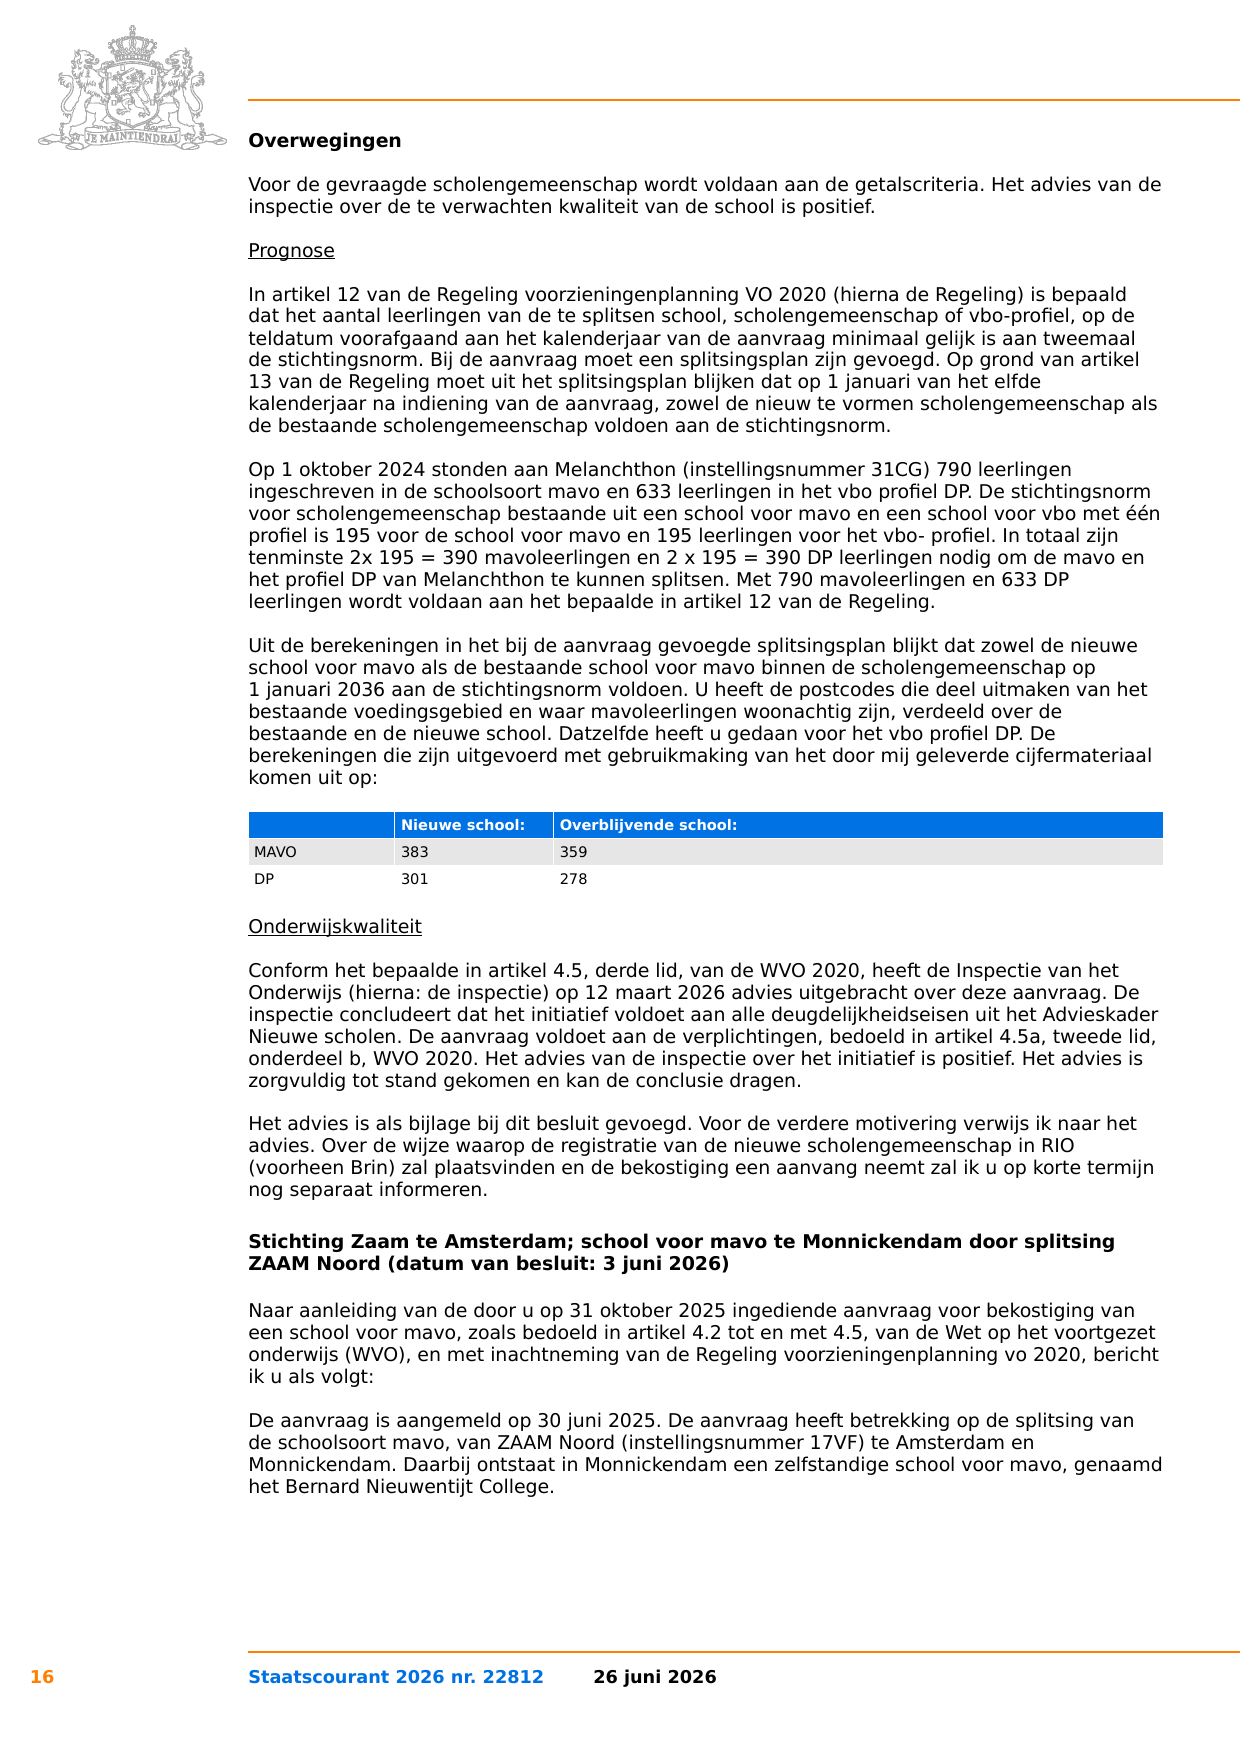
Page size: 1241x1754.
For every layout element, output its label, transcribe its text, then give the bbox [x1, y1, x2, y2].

table_cell DP [249, 866, 394, 893]
text Uit de berekeningen in het bij de aanvraag gevoegde splitsingsplan blijkt dat zowel de nieuwe school voor mavo als de bestaande school voor mavo binnen de scholengemeenschap op 1 januari 2036 aan de stichtingsnorm voldoen. U heeft de postcodes die deel uitmaken van het bestaande voedingsgebied en waar mavoleerlingen woonachtig zijn, verdeeld over de bestaande en de nieuwe school. Datzelfde heeft u gedaan voor het vbo profiel DP. De berekeningen die zijn uitgevoerd met gebruikmaking van het door mij geleverde cijfermateriaal komen uit op: [248, 635, 1163, 789]
table_header [249, 812, 394, 838]
text Conform het bepaalde in artikel 4.5, derde lid, van de WVO 2020, heeft de Inspectie van het Onderwijs (hierna: de inspectie) op 12 maart 2026 advies uitgebracht over deze aanvraag. De inspectie concludeert dat het initiatief voldoet aan alle deugdelijkheidseisen uit het Advieskader Nieuwe scholen. De aanvraag voldoet aan de verplichtingen, bedoeld in artikel 4.5a, tweede lid, onderdeel b, WVO 2020. Het advies van de inspectie over het initiatief is positief. Het advies is zorgvuldig tot stand gekomen en kan de conclusie dragen. [248, 959, 1163, 1091]
picture [38, 25, 227, 150]
table_cell 301 [395, 866, 553, 893]
table_cell 383 [395, 839, 553, 865]
text Voor de gevraagde scholengemeenschap wordt voldaan aan de getalscriteria. Het advies van de inspectie over de te verwachten kwaliteit van de school is positief. [248, 174, 1163, 218]
text Het advies is als bijlage bij dit besluit gevoegd. Voor de verdere motivering verwijs ik naar het advies. Over de wijze waarop de registratie van de nieuwe scholengemeenschap in RIO (voorheen Brin) zal plaatsvinden en de bekostiging een aanvang neemt zal ik u op korte termijn nog separaat informeren. [248, 1113, 1163, 1201]
subtitle Overwegingen [248, 130, 1163, 152]
table_cell 278 [554, 866, 1163, 893]
table_cell 359 [554, 839, 1163, 865]
text De aanvraag is aangemeld op 30 juni 2025. De aanvraag heeft betrekking op de splitsing van de schoolsoort mavo, van ZAAM Noord (instellingsnummer 17VF) te Amsterdam en Monnickendam. Daarbij ontstaat in Monnickendam een zelfstandige school voor mavo, genaamd het Bernard Nieuwentijt College. [248, 1410, 1163, 1498]
text Op 1 oktober 2024 stonden aan Melanchthon (instellingsnummer 31CG) 790 leerlingen ingeschreven in de schoolsoort mavo en 633 leerlingen in het vbo profiel DP. De stichtingsnorm voor scholengemeenschap bestaande uit een school voor mavo en een school voor vbo met één profiel is 195 voor de school voor mavo en 195 leerlingen voor het vbo- profiel. In totaal zijn tenminste 2x 195 = 390 mavoleerlingen en 2 x 195 = 390 DP leerlingen nodig om de mavo en het profiel DP van Melanchthon te kunnen splitsen. Met 790 mavoleerlingen en 633 DP leerlingen wordt voldaan aan het bepaalde in artikel 12 van de Regeling. [248, 459, 1163, 613]
subtitle Onderwijskwaliteit [248, 916, 1163, 938]
subtitle Prognose [248, 239, 1163, 262]
text In artikel 12 van de Regeling voorzieningenplanning VO 2020 (hierna de Regeling) is bepaald dat het aantal leerlingen van de te splitsen school, scholengemeenschap of vbo-profiel, op de teldatum voorafgaand aan het kalenderjaar van de aanvraag minimaal gelijk is aan tweemaal de stichtingsnorm. Bij de aanvraag moet een splitsingsplan zijn gevoegd. Op grond van artikel 13 van de Regeling moet uit het splitsingsplan blijken dat op 1 januari van het elfde kalenderjaar na indiening van de aanvraag, zowel de nieuw te vormen scholengemeenschap als de bestaande scholengemeenschap voldoen aan de stichtingsnorm. [248, 283, 1163, 437]
table_cell MAVO [249, 839, 394, 865]
table_header Overblijvende school: [554, 812, 1163, 838]
table_header Nieuwe school: [395, 812, 553, 838]
text Naar aanleiding van de door u op 31 oktober 2025 ingediende aanvraag voor bekostiging van een school voor mavo, zoals bedoeld in artikel 4.2 tot en met 4.5, van de Wet op het voortgezet onderwijs (WVO), en met inachtneming van de Regeling voorzieningenplanning vo 2020, bericht ik u als volgt: [248, 1300, 1163, 1388]
subtitle Stichting Zaam te Amsterdam; school voor mavo te Monnickendam door splitsing ZAAM Noord (datum van besluit: 3 juni 2026) [248, 1231, 1163, 1275]
